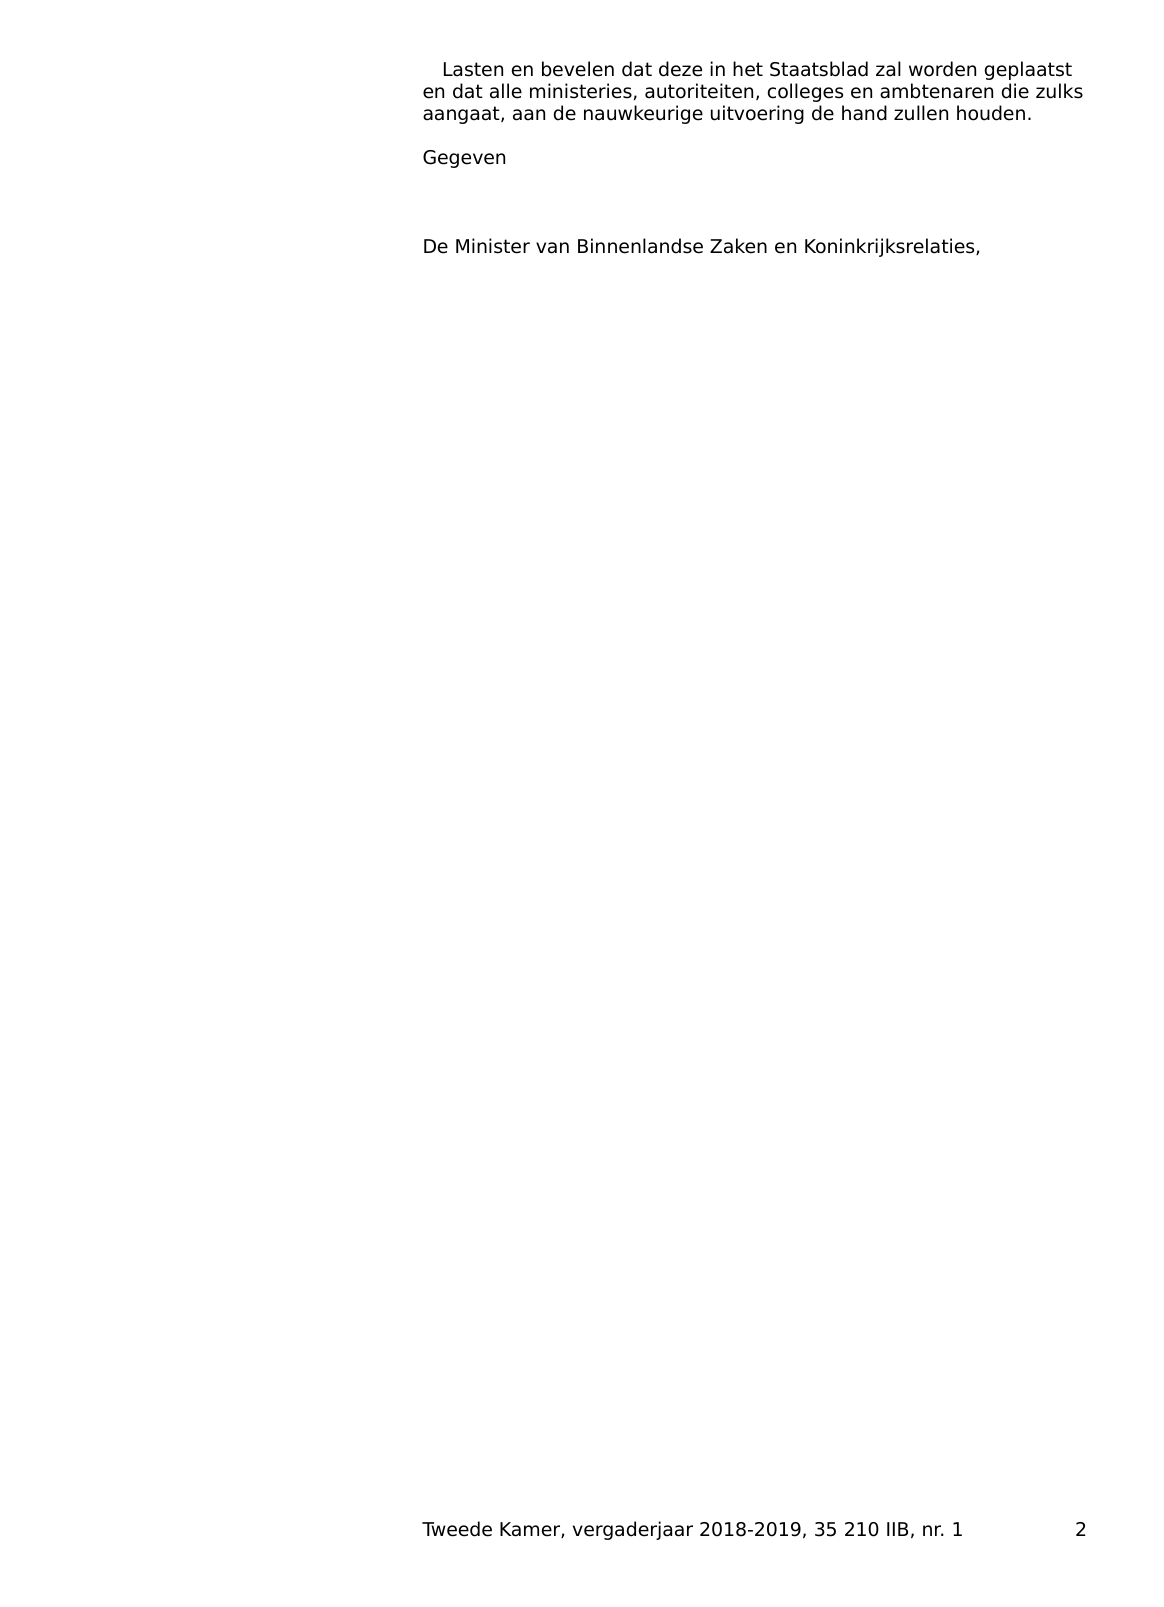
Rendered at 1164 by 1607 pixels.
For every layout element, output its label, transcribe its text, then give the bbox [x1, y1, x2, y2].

text Lasten en bevelen dat deze in het Staatsblad zal worden geplaatst en dat alle ministeries, autoriteiten, colleges en ambtenaren die zulks aangaat, aan de nauwkeurige uitvoering de hand zullen houden. [422, 59, 1087, 125]
text Gegeven [422, 147, 1087, 169]
text De Minister van Binnenlandse Zaken en Koninkrijksrelaties, [422, 236, 1087, 258]
